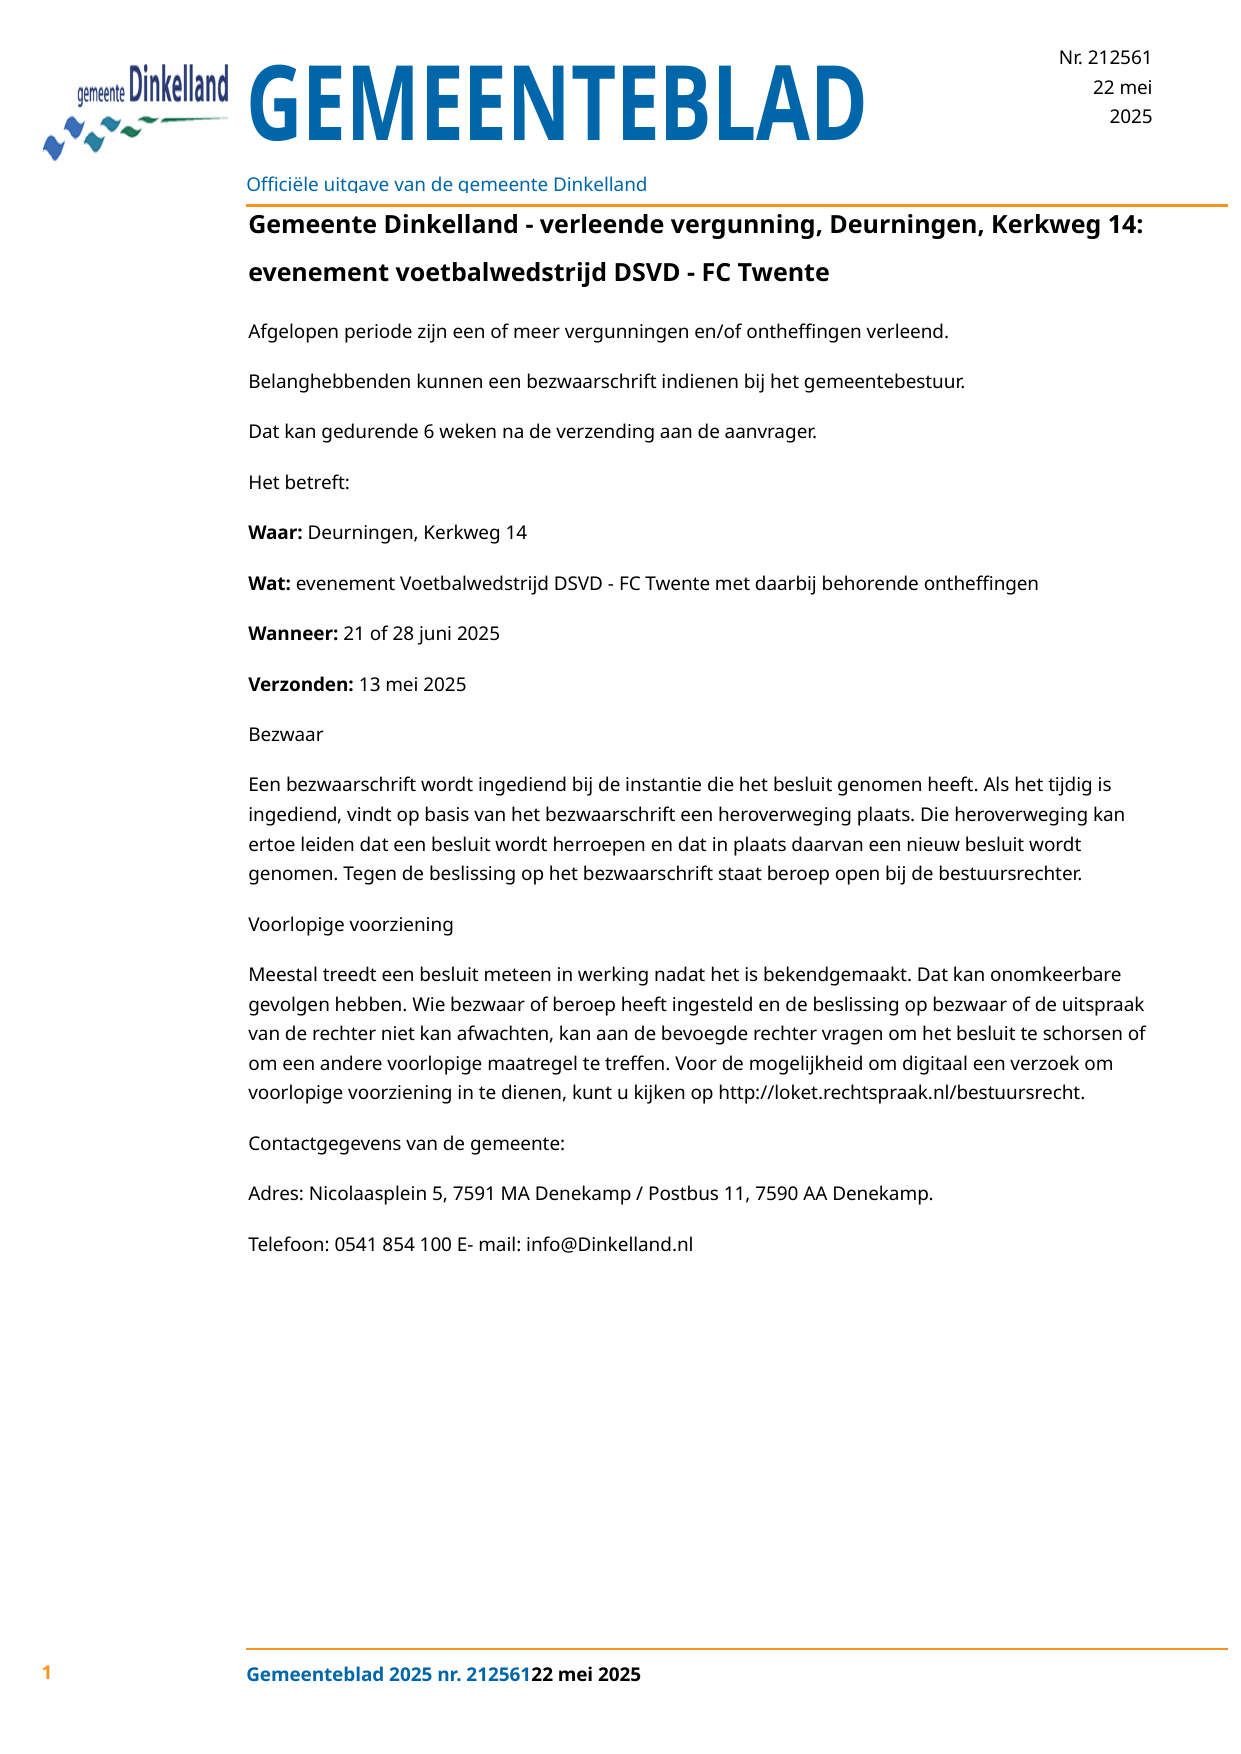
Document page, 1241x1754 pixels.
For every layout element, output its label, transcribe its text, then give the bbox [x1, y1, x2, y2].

text Afgelopen periode zijn een of meer vergunningen en/of ontheffingen verleend. [248, 318, 1152, 344]
text Gemeente Dinkelland - verleende vergunning, Deurningen, Kerkweg 14: evenement voetbalwedstrijd DSVD - FC Twente [248, 207, 1152, 288]
picture [41, 47, 231, 172]
text Meestal treedt een besluit meteen in werking nadat het is bekendgemaakt. Dat kan onomkeerbare gevolgen hebben. Wie bezwaar of beroep heeft ingesteld en de beslissing op bezwaar of de uitspraak van de rechter niet kan afwachten, kan aan de bevoegde rechter vragen om het besluit te schorsen of om een andere voorlopige maatregel te treffen. Voor de mogelijkheid om digitaal een verzoek om voorlopige voorziening in te dienen, kunt u kijken op http://loket.rechtspraak.nl/bestuursrecht. [248, 961, 1152, 1105]
text Adres: Nicolaasplein 5, 7591 MA Denekamp / Postbus 11, 7590 AA Denekamp. [248, 1180, 1152, 1206]
text Contactgegevens van de gemeente: [248, 1130, 1152, 1156]
text Verzonden: 13 mei 2025 [248, 671, 1152, 697]
text Wanneer: 21 of 28 juni 2025 [248, 620, 1152, 646]
text Wat: evenement Voetbalwedstrijd DSVD - FC Twente met daarbij behorende ontheffingen [248, 570, 1152, 596]
text Een bezwaarschrift wordt ingediend bij de instantie die het besluit genomen heeft. Als het tijdig is ingediend, vindt op basis van het bezwaarschrift een heroverweging plaats. Die heroverweging kan ertoe leiden dat een besluit wordt herroepen en dat in plaats daarvan een nieuw besluit wordt genomen. Tegen de beslissing op het bezwaarschrift staat beroep open bij de bestuursrechter. [248, 772, 1152, 886]
text Bezwaar [248, 721, 1152, 747]
text Dat kan gedurende 6 weken na de verzending aan de aanvrager. [248, 419, 1152, 444]
text Voorlopige voorziening [248, 911, 1152, 937]
text Waar: Deurningen, Kerkweg 14 [248, 519, 1152, 545]
text Telefoon: 0541 854 100 E- mail: info@Dinkelland.nl [248, 1231, 1152, 1257]
text Belanghebbenden kunnen een bezwaarschrift indienen bij het gemeentebestuur. [248, 368, 1152, 394]
text Het betreft: [248, 469, 1152, 495]
